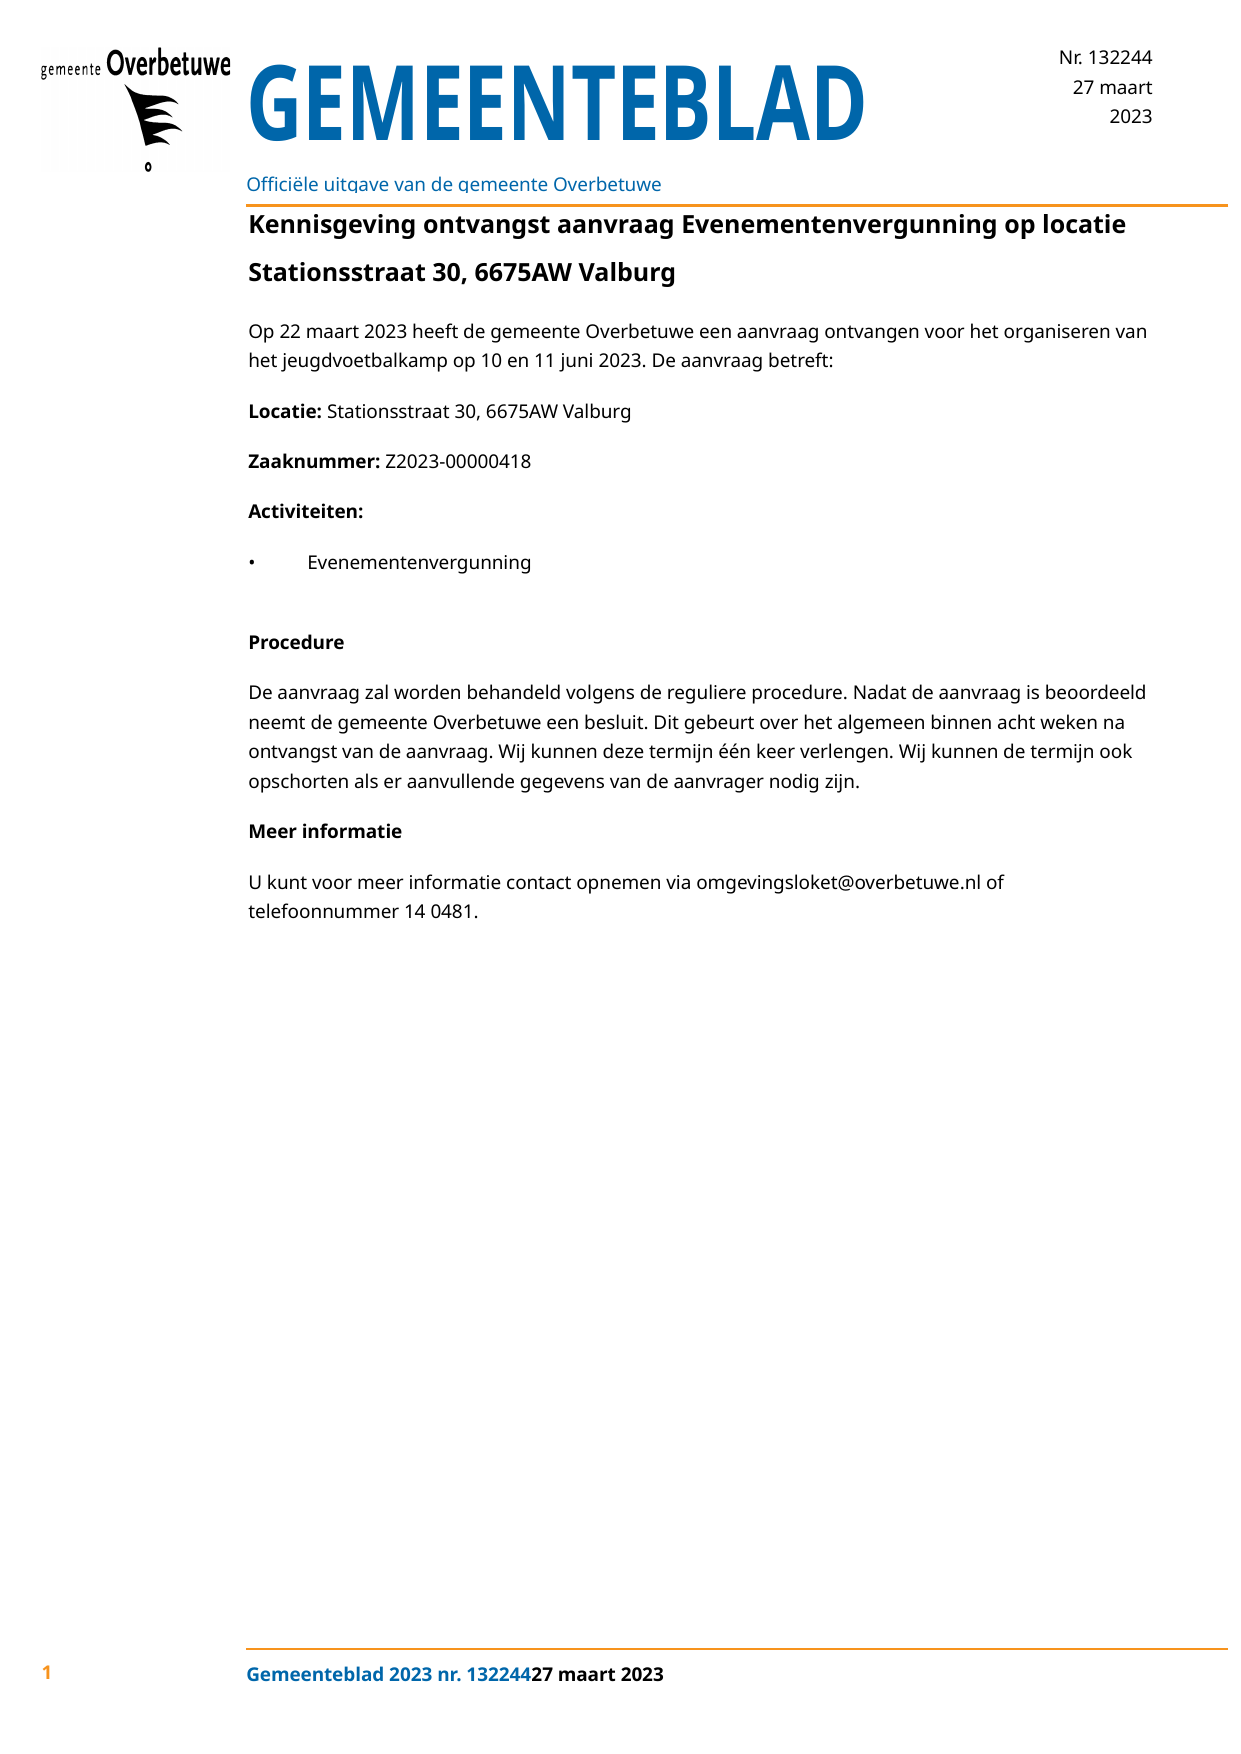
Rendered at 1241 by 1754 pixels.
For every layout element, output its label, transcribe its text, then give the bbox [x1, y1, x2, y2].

text De aanvraag zal worden behandeld volgens de reguliere procedure. Nadat de aanvraag is beoordeeld neemt de gemeente Overbetuwe een besluit. Dit gebeurt over het algemeen binnen acht weken na ontvangst van de aanvraag. Wij kunnen deze termijn één keer verlengen. Wij kunnen de termijn ook opschorten als er aanvullende gegevens van de aanvrager nodig zijn. [248, 679, 1152, 794]
text Kennisgeving ontvangst aanvraag Evenementenvergunning op locatie Stationsstraat 30, 6675AW Valburg [248, 207, 1152, 288]
text Zaaknummer: Z2023-00000418 [248, 448, 1152, 474]
text Activiteiten: [248, 499, 1152, 524]
text Meer informatie [248, 819, 1152, 844]
picture [41, 47, 231, 172]
list Evenementenvergunning [248, 549, 1152, 575]
text U kunt voor meer informatie contact opnemen via omgevingsloket@overbetuwe.nl of telefoonnummer 14 0481. [248, 869, 1152, 924]
text Locatie: Stationsstraat 30, 6675AW Valburg [248, 398, 1152, 424]
text Op 22 maart 2023 heeft de gemeente Overbetuwe een aanvraag ontvangen voor het organiseren van het jeugdvoetbalkamp op 10 en 11 juni 2023. De aanvraag betreft: [248, 318, 1152, 373]
text Procedure [248, 629, 1152, 655]
